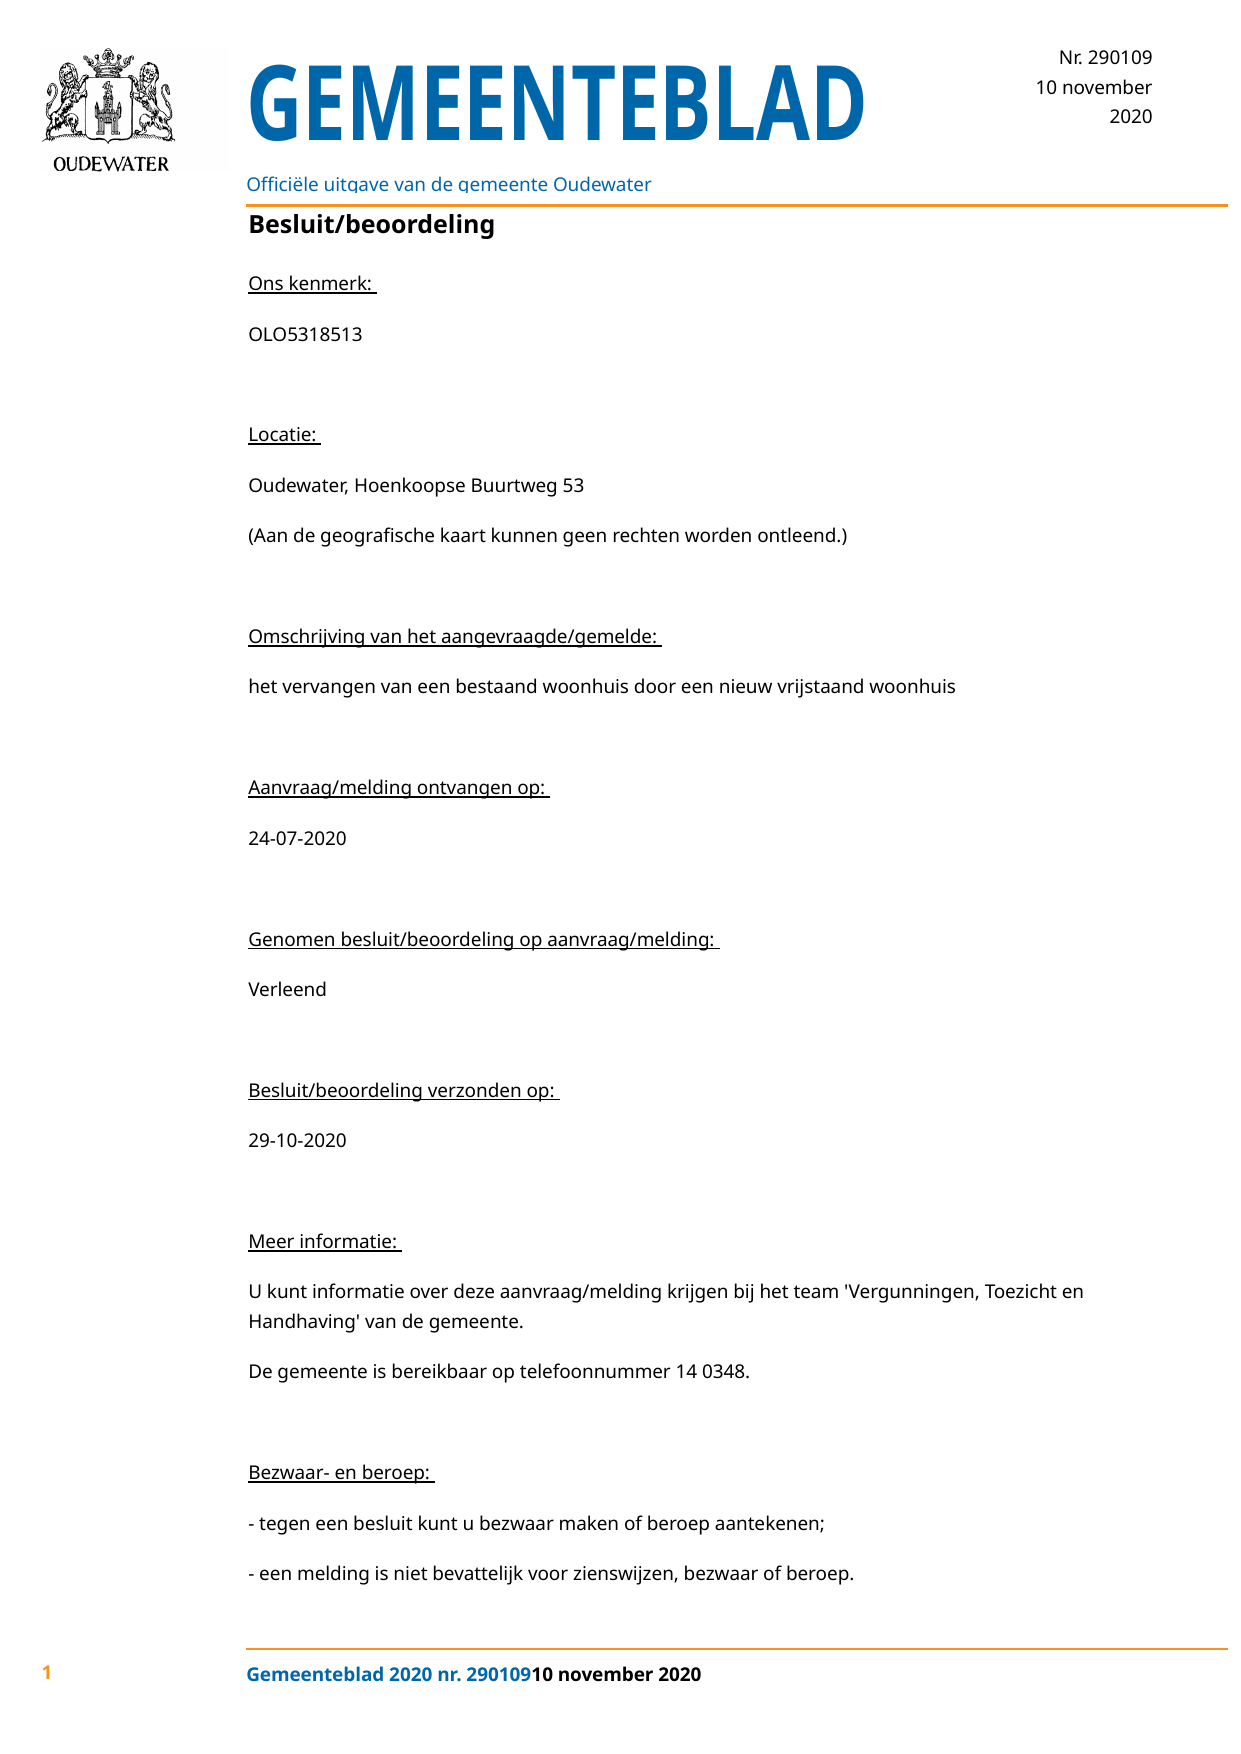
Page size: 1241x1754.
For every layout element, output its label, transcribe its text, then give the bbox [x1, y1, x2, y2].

text - tegen een besluit kunt u bezwaar maken of beroep aantekenen; [248, 1510, 1152, 1536]
text (Aan de geografische kaart kunnen geen rechten worden ontleend.) [248, 522, 1152, 548]
text 29-10-2020 [248, 1127, 1152, 1153]
text Meer informatie: [248, 1228, 1152, 1254]
text Locatie: [248, 422, 1152, 447]
text Bezwaar- en beroep: [248, 1459, 1152, 1485]
text U kunt informatie over deze aanvraag/melding krijgen bij het team 'Vergunningen, Toezicht en Handhaving' van de gemeente. [248, 1279, 1152, 1334]
picture [41, 47, 231, 172]
text OLO5318513 [248, 321, 1152, 346]
text het vervangen van een bestaand woonhuis door een nieuw vrijstaand woonhuis [248, 674, 1152, 699]
text Genomen besluit/beoordeling op aanvraag/melding: [248, 926, 1152, 951]
text Besluit/beoordeling verzonden op: [248, 1077, 1152, 1103]
text Verleend [248, 976, 1152, 1002]
text Aanvraag/melding ontvangen op: [248, 774, 1152, 800]
text De gemeente is bereikbaar op telefoonnummer 14 0348. [248, 1359, 1152, 1384]
text - een melding is niet bevattelijk voor zienswijzen, bezwaar of beroep. [248, 1560, 1152, 1586]
text 24-07-2020 [248, 825, 1152, 851]
text Ons kenmerk: [248, 270, 1152, 296]
text Oudewater, Hoenkoopse Buurtweg 53 [248, 472, 1152, 498]
text Besluit/beoordeling [248, 207, 1152, 241]
text Omschrijving van het aangevraagde/gemelde: [248, 623, 1152, 649]
